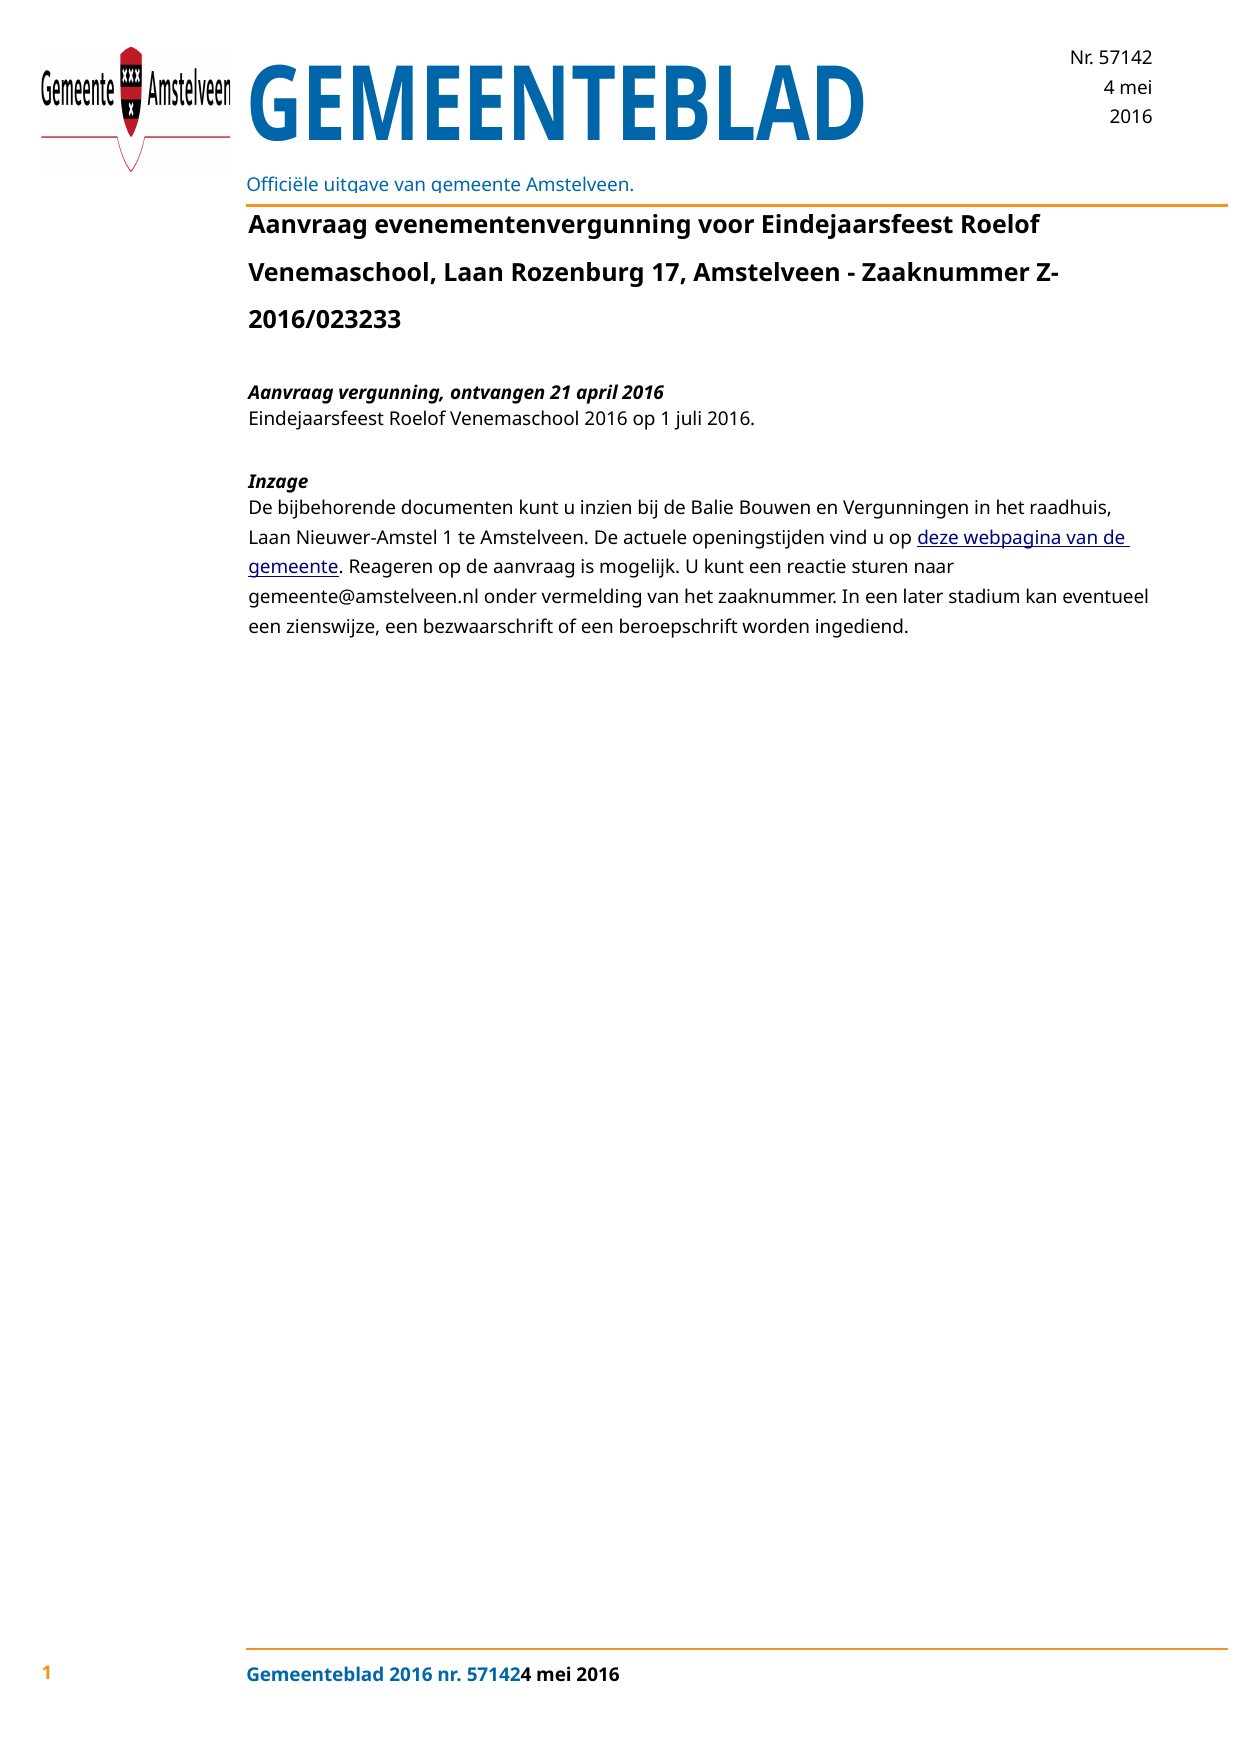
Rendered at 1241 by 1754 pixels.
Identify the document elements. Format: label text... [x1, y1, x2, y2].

text Aanvraag evenementenvergunning voor Eindejaarsfeest Roelof Venemaschool, Laan Rozenburg 17, Amstelveen - Zaaknummer Z-2016/023233 [248, 207, 1152, 336]
text Eindejaarsfeest Roelof Venemaschool 2016 op 1 juli 2016. [248, 405, 1152, 431]
text Aanvraag vergunning, ontvangen 21 april 2016 [248, 379, 1152, 405]
picture [41, 47, 231, 172]
text De bijbehorende documenten kunt u inzien bij de Balie Bouwen en Vergunningen in het raadhuis, Laan Nieuwer-Amstel 1 te Amstelveen. De actuele openingstijden vind u op deze webpagina van de gemeente. Reageren op de aanvraag is mogelijk. U kunt een reactie sturen naar gemeente@amstelveen.nl onder vermelding van het zaaknummer. In een later stadium kan eventueel een zienswijze, een bezwaarschrift of een beroepschrift worden ingediend. [248, 494, 1152, 638]
text Inzage [248, 469, 1152, 494]
